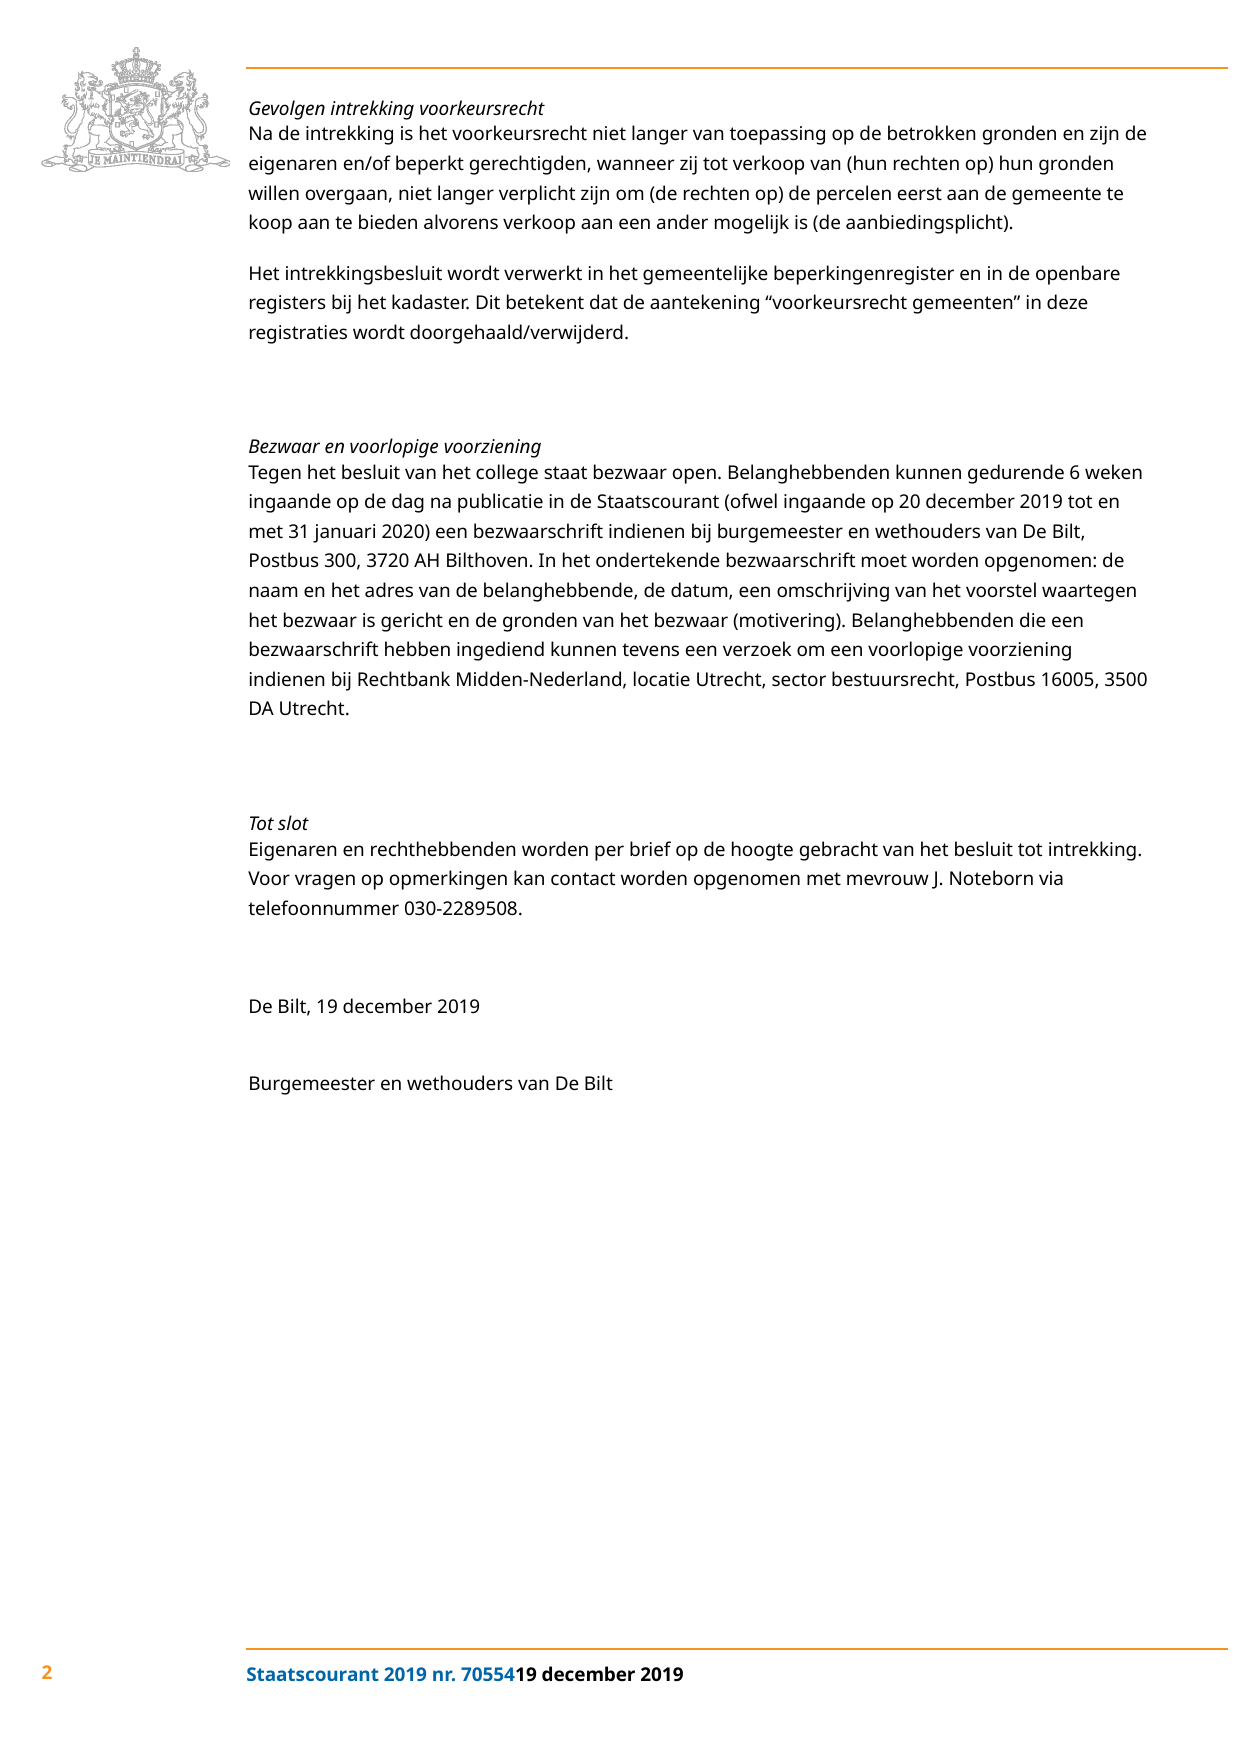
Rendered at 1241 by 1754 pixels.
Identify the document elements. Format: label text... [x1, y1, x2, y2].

text Gevolgen intrekking voorkeursrecht [248, 95, 1152, 121]
picture [41, 47, 231, 172]
text Tegen het besluit van het college staat bezwaar open. Belanghebbenden kunnen gedurende 6 weken ingaande op de dag na publicatie in de Staatscourant (ofwel ingaande op 20 december 2019 tot en met 31 januari 2020) een bezwaarschrift indienen bij burgemeester en wethouders van De Bilt, Postbus 300, 3720 AH Bilthoven. In het ondertekende bezwaarschrift moet worden opgenomen: de naam en het adres van de belanghebbende, de datum, een omschrijving van het voorstel waartegen het bezwaar is gericht en de gronden van het bezwaar (motivering). Belanghebbenden die een bezwaarschrift hebben ingediend kunnen tevens een verzoek om een voorlopige voorziening indienen bij Rechtbank Midden-Nederland, locatie Utrecht, sector bestuursrecht, Postbus 16005, 3500 DA Utrecht. [248, 459, 1152, 721]
text Bezwaar en voorlopige voorziening [248, 433, 1152, 459]
text Het intrekkingsbesluit wordt verwerkt in het gemeentelijke beperkingenregister en in de openbare registers bij het kadaster. Dit betekent dat de aantekening “voorkeursrecht gemeenten” in deze registraties wordt doorgehaald/verwijderd. [248, 260, 1152, 344]
text Eigenaren en rechthebbenden worden per brief op de hoogte gebracht van het besluit tot intrekking. Voor vragen op opmerkingen kan contact worden opgenomen met mevrouw J. Noteborn via telefoonnummer 030-2289508. [248, 836, 1152, 921]
text Burgemeester en wethouders van De Bilt [248, 1070, 1152, 1096]
text Tot slot [248, 810, 1152, 836]
text De Bilt, 19 december 2019 [248, 993, 1152, 1019]
text Na de intrekking is het voorkeursrecht niet langer van toepassing op de betrokken gronden en zijn de eigenaren en/of beperkt gerechtigden, wanneer zij tot verkoop van (hun rechten op) hun gronden willen overgaan, niet langer verplicht zijn om (de rechten op) de percelen eerst aan de gemeente te koop aan te bieden alvorens verkoop aan een ander mogelijk is (de aanbiedingsplicht). [248, 121, 1152, 235]
